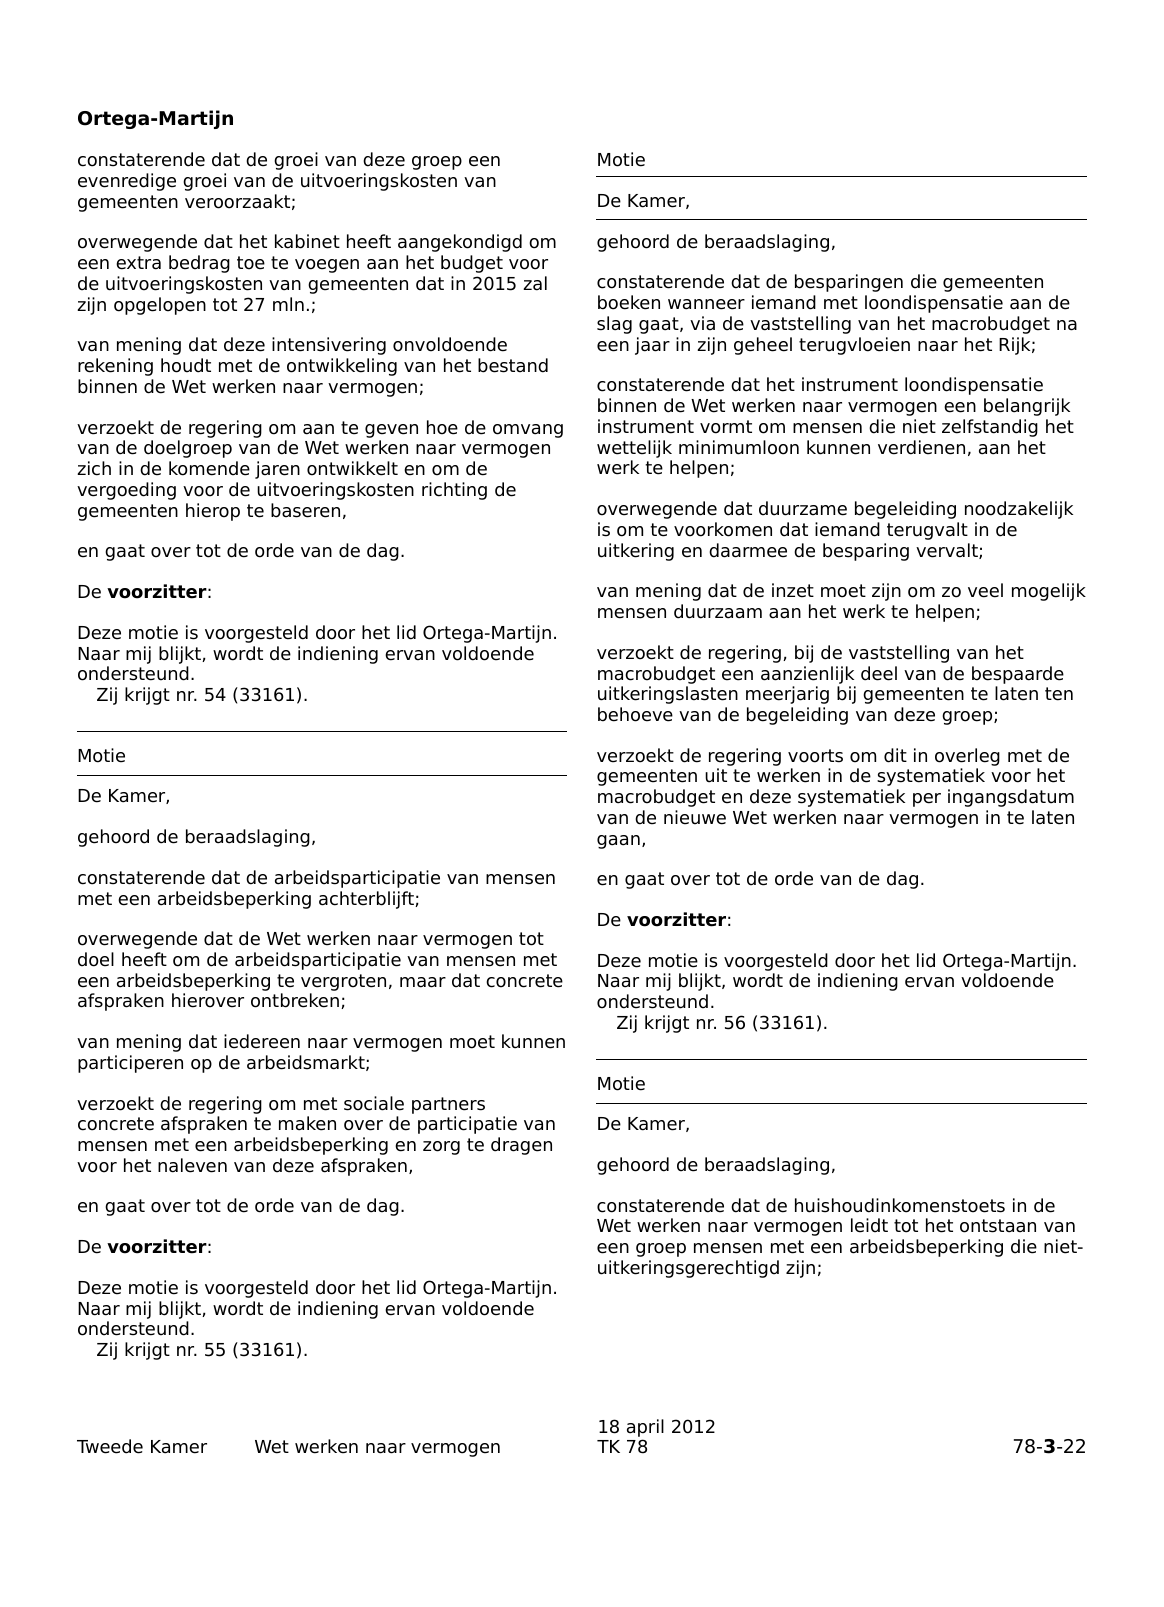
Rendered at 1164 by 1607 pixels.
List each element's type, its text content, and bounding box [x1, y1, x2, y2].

text Motie [596, 1073, 1087, 1094]
text gehoord de beraadslaging, [596, 232, 1087, 252]
text en gaat over tot de orde van de dag. [77, 541, 567, 562]
text verzoekt de regering om met sociale partners concrete afspraken te maken over de participatie van mensen met een arbeidsbeperking en zorg te dragen voor het naleven van deze afspraken, [77, 1093, 567, 1176]
text De voorzitter: [77, 582, 567, 603]
text overwegende dat de Wet werken naar vermogen tot doel heeft om de arbeidsparticipatie van mensen met een arbeidsbeperking te vergroten, maar dat concrete afspraken hierover ontbreken; [77, 929, 567, 1012]
text Motie [77, 745, 567, 766]
text De voorzitter: [596, 910, 1087, 931]
text constaterende dat het instrument loondispensatie binnen de Wet werken naar vermogen een belangrijk instrument vormt om mensen die niet zelfstandig het wettelijk minimumloon kunnen verdienen, aan het werk te helpen; [596, 375, 1087, 479]
text van mening dat iedereen naar vermogen moet kunnen participeren op de arbeidsmarkt; [77, 1032, 567, 1073]
text De Kamer, [596, 191, 1087, 212]
text Deze motie is voorgesteld door het lid Ortega-Martijn. Naar mij blijkt, wordt de indiening ervan voldoende ondersteund. [77, 1278, 567, 1340]
text overwegende dat het kabinet heeft aangekondigd om een extra bedrag toe te voegen aan het budget voor de uitvoeringskosten van gemeenten dat in 2015 zal zijn opgelopen tot 27 mln.; [77, 232, 567, 315]
text constaterende dat de arbeidsparticipatie van mensen met een arbeidsbeperking achterblijft; [77, 868, 567, 909]
text verzoekt de regering voorts om dit in overleg met de gemeenten uit te werken in de systematiek voor het macrobudget en deze systematiek per ingangsdatum van de nieuwe Wet werken naar vermogen in te laten gaan, [596, 746, 1087, 849]
text verzoekt de regering, bij de vaststelling van het macrobudget een aanzienlijk deel van de bespaarde uitkeringslasten meerjarig bij gemeenten te laten ten behoeve van de begeleiding van deze groep; [596, 643, 1087, 726]
text van mening dat de inzet moet zijn om zo veel mogelijk mensen duurzaam aan het werk te helpen; [596, 581, 1087, 623]
text constaterende dat de groei van deze groep een evenredige groei van de uitvoeringskosten van gemeenten veroorzaakt; [77, 150, 567, 212]
text Motie [596, 150, 1087, 171]
text overwegende dat duurzame begeleiding noodzakelijk is om te voorkomen dat iemand terugvalt in de uitkering en daarmee de besparing vervalt; [596, 499, 1087, 561]
text constaterende dat de besparingen die gemeenten boeken wanneer iemand met loondispensatie aan de slag gaat, via de vaststelling van het macrobudget na een jaar in zijn geheel terugvloeien naar het Rijk; [596, 272, 1087, 355]
text De voorzitter: [77, 1237, 567, 1258]
text De Kamer, [596, 1114, 1087, 1135]
text verzoekt de regering om aan te geven hoe de omvang van de doelgroep van de Wet werken naar vermogen zich in de komende jaren ontwikkelt en om de vergoeding voor de uitvoeringskosten richting de gemeenten hierop te baseren, [77, 417, 567, 521]
text en gaat over tot de orde van de dag. [77, 1196, 567, 1217]
text Zij krijgt nr. 55 (33161). [77, 1340, 567, 1361]
text constaterende dat de huishoudinkomenstoets in de Wet werken naar vermogen leidt tot het ontstaan van een groep mensen met een arbeidsbeperking die niet-uitkeringsgerechtigd zijn; [596, 1196, 1087, 1278]
text Deze motie is voorgesteld door het lid Ortega-Martijn. Naar mij blijkt, wordt de indiening ervan voldoende ondersteund. [596, 951, 1087, 1013]
text gehoord de beraadslaging, [77, 827, 567, 848]
text van mening dat deze intensivering onvoldoende rekening houdt met de ontwikkeling van het bestand binnen de Wet werken naar vermogen; [77, 335, 567, 397]
text Deze motie is voorgesteld door het lid Ortega-Martijn. Naar mij blijkt, wordt de indiening ervan voldoende ondersteund. [77, 623, 567, 685]
text De Kamer, [77, 786, 567, 807]
text gehoord de beraadslaging, [596, 1155, 1087, 1176]
text Zij krijgt nr. 56 (33161). [596, 1013, 1087, 1033]
text Zij krijgt nr. 54 (33161). [77, 685, 567, 706]
text en gaat over tot de orde van de dag. [596, 869, 1087, 890]
